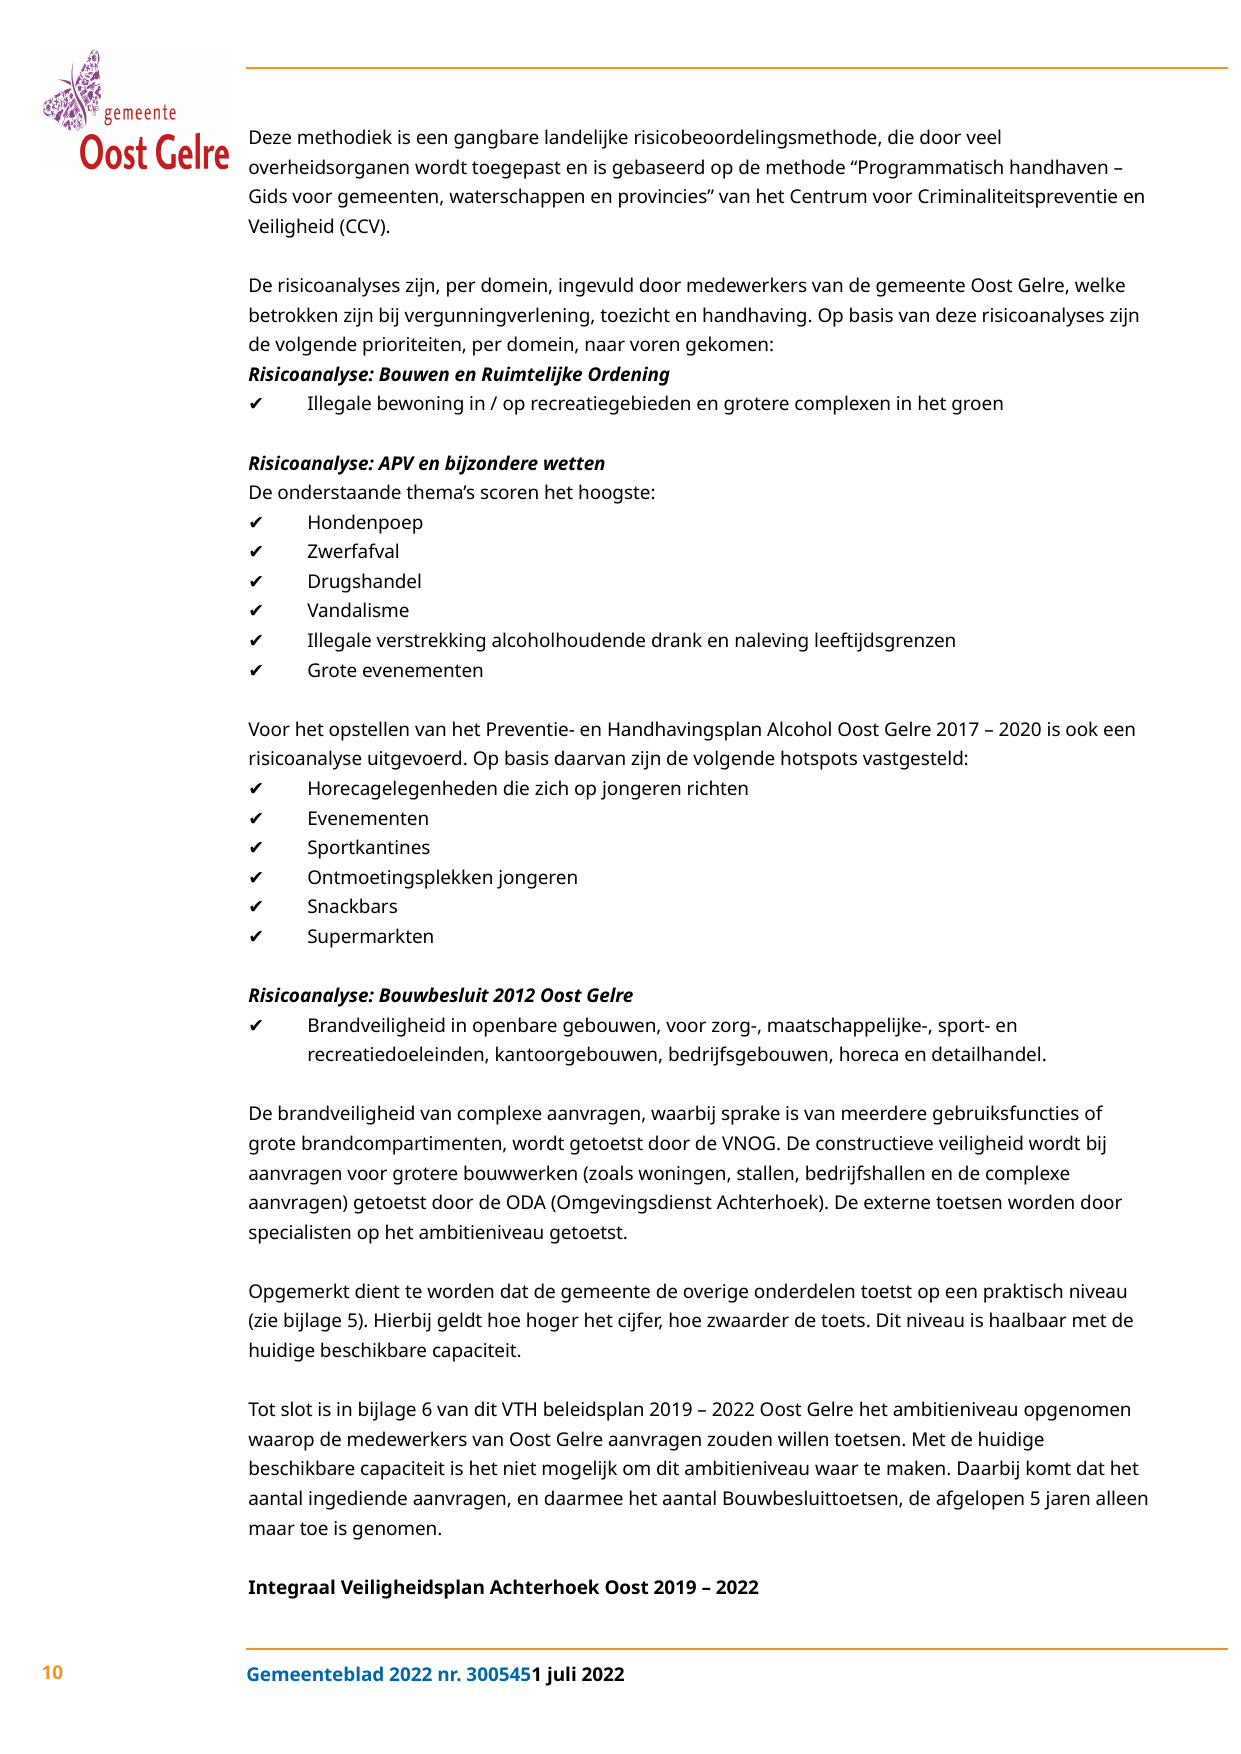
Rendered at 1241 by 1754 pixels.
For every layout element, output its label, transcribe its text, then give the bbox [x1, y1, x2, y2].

list Snackbars [248, 893, 1152, 919]
list Brandveiligheid in openbare gebouwen, voor zorg-, maatschappelijke-, sport- en recreatiedoeleinden, kantoorgebouwen, bedrijfsgebouwen, horeca en detailhandel. [248, 1012, 1152, 1067]
list Drugshandel [248, 568, 1152, 594]
list Vandalisme [248, 598, 1152, 623]
text Integraal Veiligheidsplan Achterhoek Oost 2019 – 2022 [248, 1574, 1152, 1600]
list Ontmoetingsplekken jongeren [248, 864, 1152, 890]
text De risicoanalyses zijn, per domein, ingevuld door medewerkers van de gemeente Oost Gelre, welke betrokken zijn bij vergunningverlening, toezicht en handhaving. Op basis van deze risicoanalyses zijn de volgende prioriteiten, per domein, naar voren gekomen: [248, 272, 1152, 357]
list Illegale verstrekking alcoholhoudende drank en naleving leeftijdsgrenzen [248, 627, 1152, 653]
text Opgemerkt dient te worden dat de gemeente de overige onderdelen toetst op een praktisch niveau (zie bijlage 5). Hierbij geldt hoe hoger het cijfer, hoe zwaarder de toets. Dit niveau is haalbaar met de huidige beschikbare capaciteit. [248, 1278, 1152, 1363]
list Zwerfafval [248, 538, 1152, 564]
list Horecagelegenheden die zich op jongeren richten [248, 775, 1152, 801]
text Tot slot is in bijlage 6 van dit VTH beleidsplan 2019 – 2022 Oost Gelre het ambitieniveau opgenomen waarop de medewerkers van Oost Gelre aanvragen zouden willen toetsen. Met de huidige beschikbare capaciteit is het niet mogelijk om dit ambitieniveau waar te maken. Daarbij komt dat het aantal ingediende aanvragen, en daarmee het aantal Bouwbesluittoetsen, de afgelopen 5 jaren alleen maar toe is genomen. [248, 1396, 1152, 1541]
text De brandveiligheid van complexe aanvragen, waarbij sprake is van meerdere gebruiksfuncties of grote brandcompartimenten, wordt getoetst door de VNOG. De constructieve veiligheid wordt bij aanvragen voor grotere bouwwerken (zoals woningen, stallen, bedrijfshallen en de complexe aanvragen) getoetst door de ODA (Omgevingsdienst Achterhoek). De externe toetsen worden door specialisten op het ambitieniveau getoetst. [248, 1101, 1152, 1245]
text Risicoanalyse: Bouwen en Ruimtelijke Ordening [248, 361, 1152, 387]
text Risicoanalyse: APV en bijzondere wetten [248, 450, 1152, 476]
list Evenementen [248, 805, 1152, 831]
text Risicoanalyse: Bouwbesluit 2012 Oost Gelre [248, 982, 1152, 1008]
list Sportkantines [248, 834, 1152, 860]
list Grote evenementen [248, 657, 1152, 683]
list Supermarkten [248, 923, 1152, 949]
list Hondenpoep [248, 509, 1152, 535]
text Voor het opstellen van het Preventie- en Handhavingsplan Alcohol Oost Gelre 2017 – 2020 is ook een risicoanalyse uitgevoerd. Op basis daarvan zijn de volgende hotspots vastgesteld: [248, 716, 1152, 771]
text Deze methodiek is een gangbare landelijke risicobeoordelingsmethode, die door veel overheidsorganen wordt toegepast en is gebaseerd op de methode “Programmatisch handhaven – Gids voor gemeenten, waterschappen en provincies” van het Centrum voor Criminaliteitspreventie en Veiligheid (CCV). [248, 124, 1152, 239]
list Illegale bewoning in / op recreatiegebieden en grotere complexen in het groen [248, 391, 1152, 416]
picture [41, 47, 231, 172]
text De onderstaande thema’s scoren het hoogste: [248, 479, 1152, 505]
